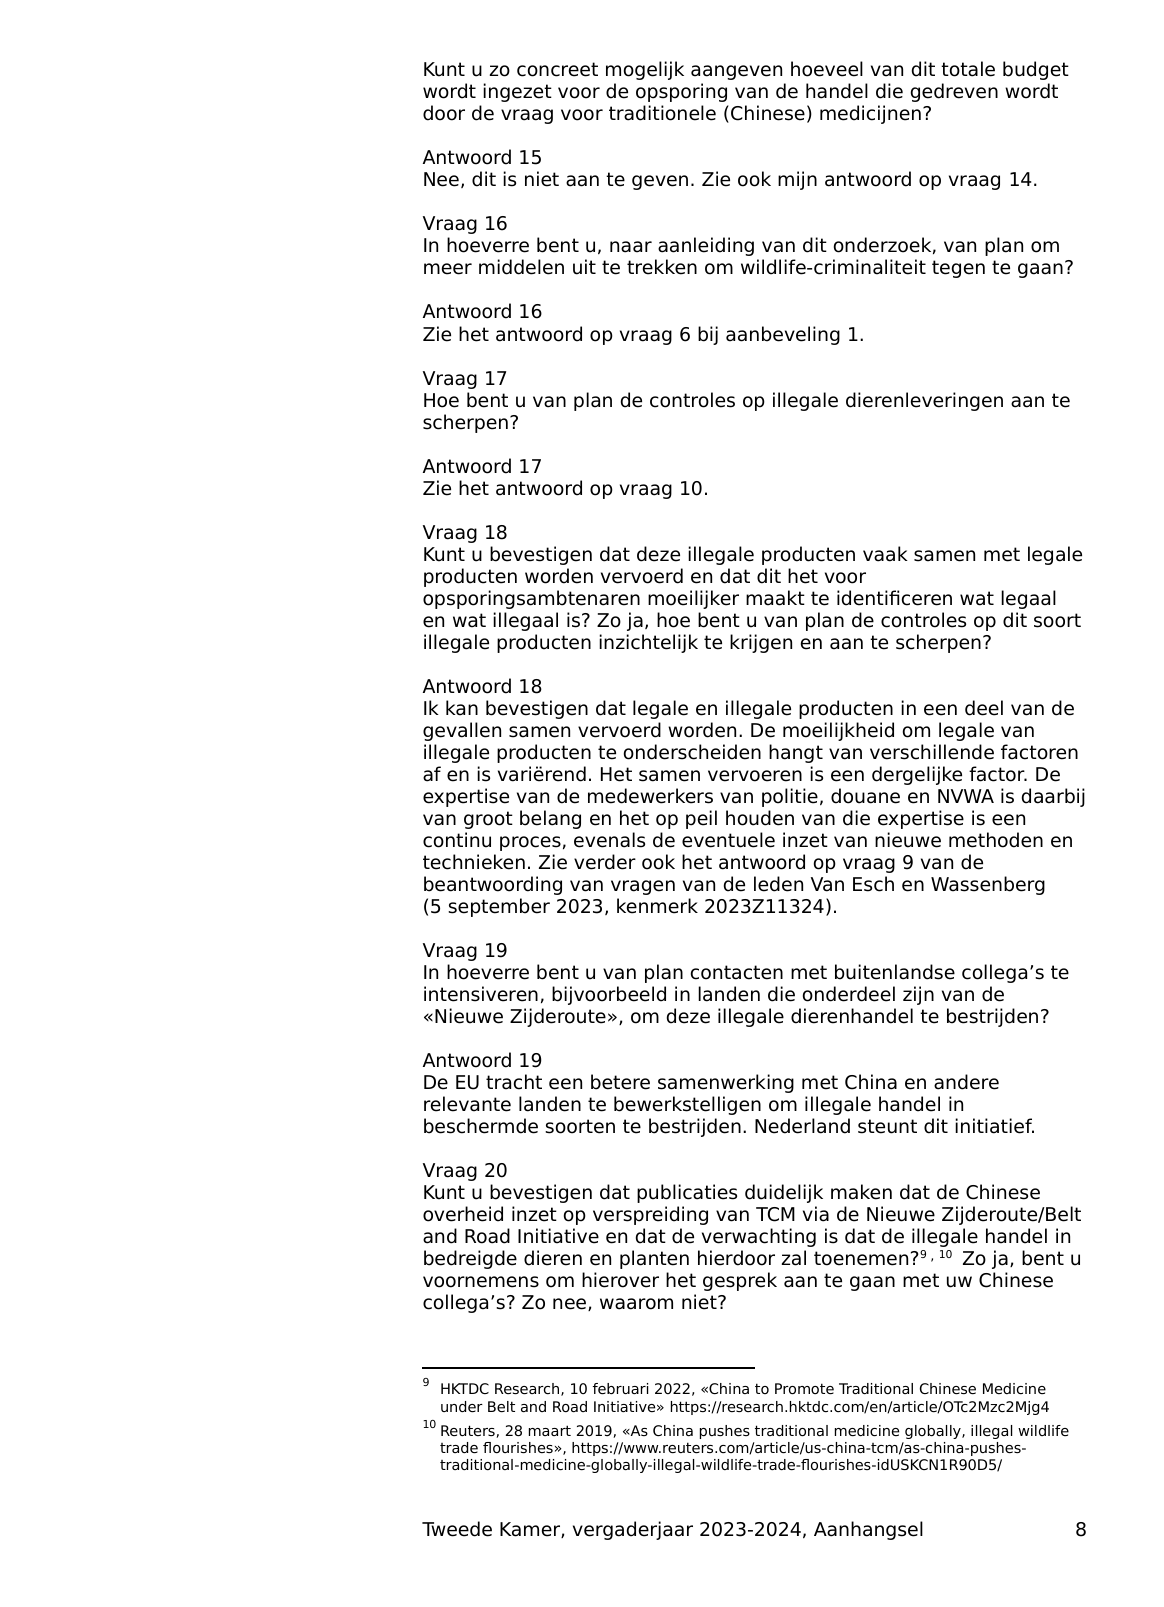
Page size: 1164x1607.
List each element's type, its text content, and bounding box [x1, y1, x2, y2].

text Ik kan bevestigen dat legale en illegale producten in een deel van de gevallen samen vervoerd worden. De moeilijkheid om legale van illegale producten te onderscheiden hangt van verschillende factoren af en is variërend. Het samen vervoeren is een dergelijke factor. De expertise van de medewerkers van politie, douane en NVWA is daarbij van groot belang en het op peil houden van die expertise is een continu proces, evenals de eventuele inzet van nieuwe methoden en technieken. Zie verder ook het antwoord op vraag 9 van de beantwoording van vragen van de leden Van Esch en Wassenberg (5 september 2023, kenmerk 2023Z11324). [422, 698, 1087, 918]
text Antwoord 15 [422, 147, 1087, 169]
text Vraag 16 [422, 213, 1087, 235]
text Vraag 18 [422, 522, 1087, 544]
text Zie het antwoord op vraag 10. [422, 478, 1087, 500]
text De EU tracht een betere samenwerking met China en andere relevante landen te bewerkstelligen om illegale handel in beschermde soorten te bestrijden. Nederland steunt dit initiatief. [422, 1072, 1087, 1138]
text Antwoord 17 [422, 456, 1087, 478]
text Vraag 20 [422, 1160, 1087, 1182]
text HKTDC Research, 10 februari 2022, «China to Promote Traditional Chinese Medicine under Belt and Road Initiative» https://research.hktdc.com/en/article/OTc2Mzc2Mjg4 [422, 1377, 1087, 1416]
text Zie het antwoord op vraag 6 bij aanbeveling 1. [422, 323, 1087, 345]
text Antwoord 19 [422, 1050, 1087, 1072]
text Nee, dit is niet aan te geven. Zie ook mijn antwoord op vraag 14. [422, 169, 1087, 191]
text Reuters, 28 maart 2019, «As China pushes traditional medicine globally, illegal wildlife trade flourishes», https://www.reuters.com/article/us-china-tcm/as-china-pushes-traditional-medicine-globally-illegal-wildlife-trade-flourishes-idUSKCN1R90D5/ [422, 1418, 1087, 1474]
text Antwoord 18 [422, 676, 1087, 698]
text Vraag 19 [422, 940, 1087, 962]
text In hoeverre bent u, naar aanleiding van dit onderzoek, van plan om meer middelen uit te trekken om wildlife-criminaliteit tegen te gaan? [422, 235, 1087, 279]
text Antwoord 16 [422, 301, 1087, 323]
text Hoe bent u van plan de controles op illegale dierenleveringen aan te scherpen? [422, 389, 1087, 433]
text Vraag 17 [422, 368, 1087, 389]
text Kunt u zo concreet mogelijk aangeven hoeveel van dit totale budget wordt ingezet voor de opsporing van de handel die gedreven wordt door de vraag voor traditionele (Chinese) medicijnen? [422, 59, 1087, 125]
text Kunt u bevestigen dat deze illegale producten vaak samen met legale producten worden vervoerd en dat dit het voor opsporingsambtenaren moeilijker maakt te identificeren wat legaal en wat illegaal is? Zo ja, hoe bent u van plan de controles op dit soort illegale producten inzichtelijk te krijgen en aan te scherpen? [422, 544, 1087, 654]
text In hoeverre bent u van plan contacten met buitenlandse collega’s te intensiveren, bijvoorbeeld in landen die onderdeel zijn van de «Nieuwe Zijderoute», om deze illegale dierenhandel te bestrijden? [422, 962, 1087, 1028]
text Kunt u bevestigen dat publicaties duidelijk maken dat de Chinese overheid inzet op verspreiding van TCM via de Nieuwe Zijderoute/Belt and Road Initiative en dat de verwachting is dat de illegale handel in bedreigde dieren en planten hierdoor zal toenemen?, Zo ja, bent u voornemens om hierover het gesprek aan te gaan met uw Chinese collega’s? Zo nee, waarom niet? [422, 1182, 1087, 1314]
